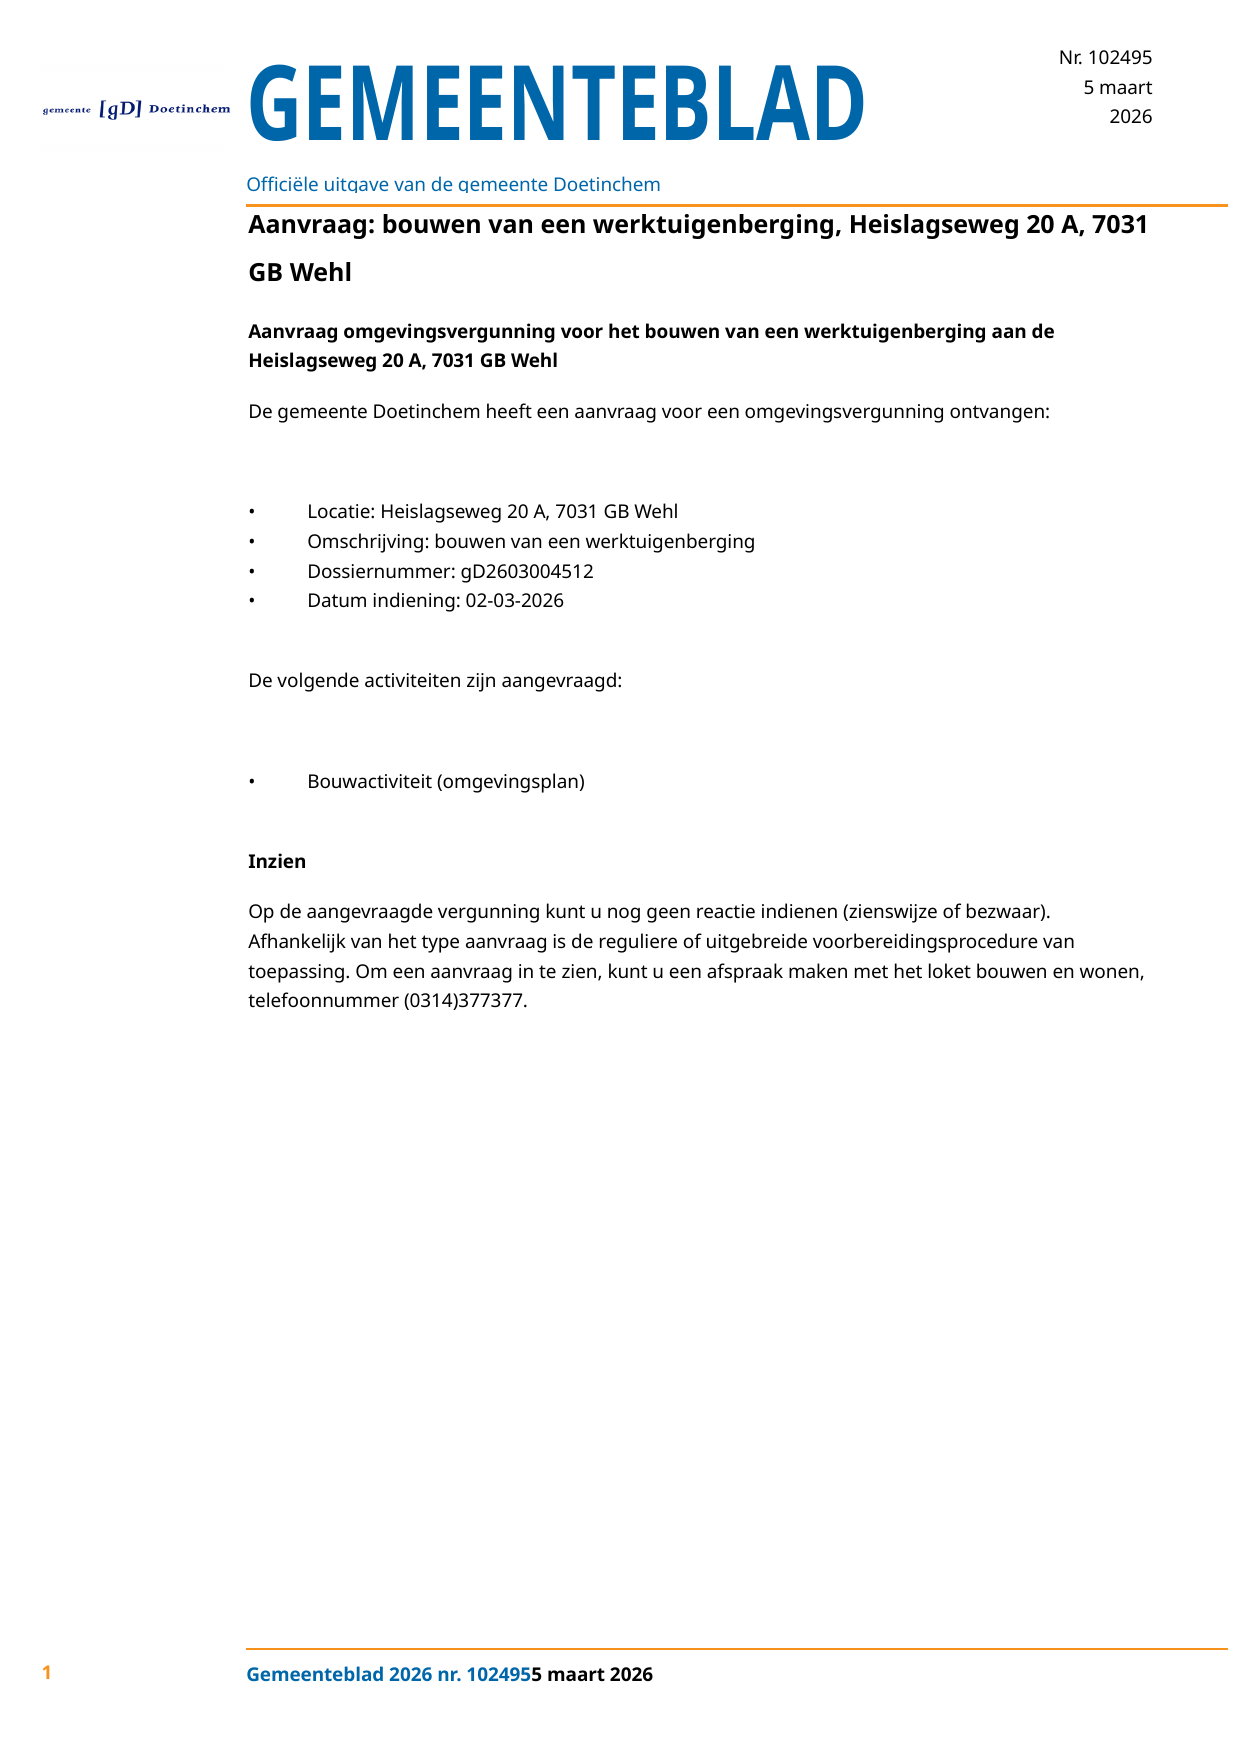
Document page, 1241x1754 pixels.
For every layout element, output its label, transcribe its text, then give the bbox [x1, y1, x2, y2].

list Omschrijving: bouwen van een werktuigenberging [248, 528, 1152, 554]
text Aanvraag: bouwen van een werktuigenberging, Heislagseweg 20 A, 7031 GB Wehl [248, 207, 1152, 288]
text De gemeente Doetinchem heeft een aanvraag voor een omgevingsvergunning ontvangen: [248, 398, 1152, 424]
list Locatie: Heislagseweg 20 A, 7031 GB Wehl [248, 499, 1152, 524]
text Inzien [248, 848, 1152, 874]
picture [41, 47, 231, 172]
text Aanvraag omgevingsvergunning voor het bouwen van een werktuigenberging aan de Heislagseweg 20 A, 7031 GB Wehl [248, 318, 1152, 373]
text De volgende activiteiten zijn aangevraagd: [248, 667, 1152, 693]
text Op de aangevraagde vergunning kunt u nog geen reactie indienen (zienswijze of bezwaar). Afhankelijk van het type aanvraag is de reguliere of uitgebreide voorbereidingsprocedure van toepassing. Om een aanvraag in te zien, kunt u een afspraak maken met het loket bouwen en wonen, telefoonnummer (0314)377377. [248, 899, 1152, 1013]
list Dossiernummer: gD2603004512 [248, 558, 1152, 584]
list Datum indiening: 02-03-2026 [248, 587, 1152, 613]
list Bouwactiviteit (omgevingsplan) [248, 768, 1152, 794]
